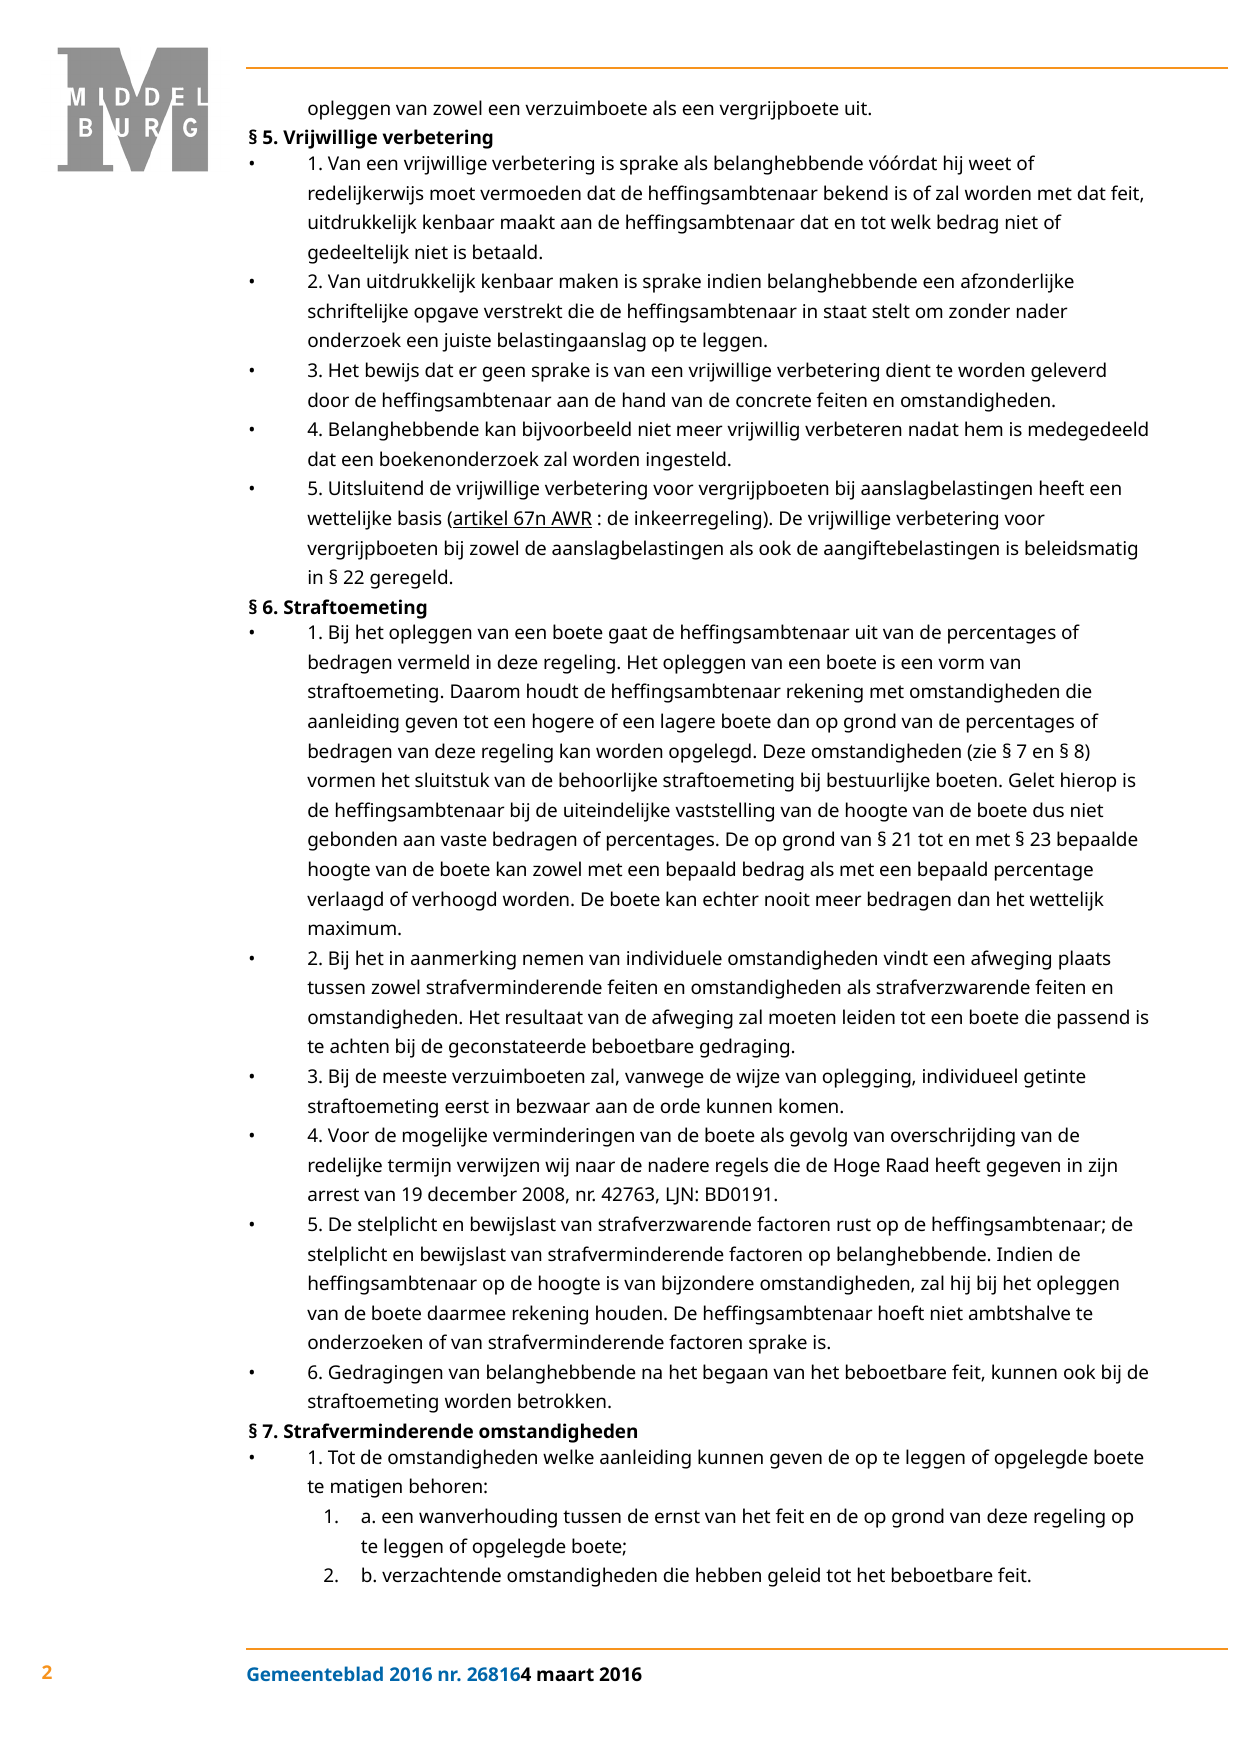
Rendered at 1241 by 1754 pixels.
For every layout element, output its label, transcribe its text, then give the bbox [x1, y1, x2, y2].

list 2. Bij het in aanmerking nemen van individuele omstandigheden vindt een afweging plaats tussen zowel strafverminderende feiten en omstandigheden als strafverzwarende feiten en omstandigheden. Het resultaat van de afweging zal moeten leiden tot een boete die passend is te achten bij de geconstateerde beboetbare gedraging. [248, 945, 1152, 1059]
list 5. De stelplicht en bewijslast van strafverzwarende factoren rust op de heffingsambtenaar; de stelplicht en bewijslast van strafverminderende factoren op belanghebbende. Indien de heffingsambtenaar op de hoogte is van bijzondere omstandigheden, zal hij bij het opleggen van de boete daarmee rekening houden. De heffingsambtenaar hoeft niet ambtshalve te onderzoeken of van strafverminderende factoren sprake is. [248, 1211, 1152, 1355]
list 4. Voor de mogelijke verminderingen van de boete als gevolg van overschrijding van de redelijke termijn verwijzen wij naar de nadere regels die de Hoge Raad heeft gegeven in zijn arrest van 19 december 2008, nr. 42763, LJN: BD0191. [248, 1122, 1152, 1207]
text § 7. Strafverminderende omstandigheden [248, 1418, 1152, 1444]
list b. verzachtende omstandigheden die hebben geleid tot het beboetbare feit. [323, 1562, 1152, 1588]
text § 6. Straftoemeting [248, 594, 1152, 619]
list 1. Tot de omstandigheden welke aanleiding kunnen geven de op te leggen of opgelegde boete te matigen behoren: [248, 1444, 1152, 1499]
text § 5. Vrijwillige verbetering [248, 124, 1152, 150]
list 6. Gedragingen van belanghebbende na het begaan van het beboetbare feit, kunnen ook bij de straftoemeting worden betrokken. [248, 1359, 1152, 1414]
list 5. Uitsluitend de vrijwillige verbetering voor vergrijpboeten bij aanslagbelastingen heeft een wettelijke basis (artikel 67n AWR : de inkeerregeling). De vrijwillige verbetering voor vergrijpboeten bij zowel de aanslagbelastingen als ook de aangiftebelastingen is beleidsmatig in § 22 geregeld. [248, 476, 1152, 590]
list 3. Bij de meeste verzuimboeten zal, vanwege de wijze van oplegging, individueel getinte straftoemeting eerst in bezwaar aan de orde kunnen komen. [248, 1063, 1152, 1119]
list 4. Belanghebbende kan bijvoorbeeld niet meer vrijwillig verbeteren nadat hem is medegedeeld dat een boekenonderzoek zal worden ingesteld. [248, 416, 1152, 472]
list 1. Bij het opleggen van een boete gaat de heffingsambtenaar uit van de percentages of bedragen vermeld in deze regeling. Het opleggen van een boete is een vorm van straftoemeting. Daarom houdt de heffingsambtenaar rekening met omstandigheden die aanleiding geven tot een hogere of een lagere boete dan op grond van de percentages of bedragen van deze regeling kan worden opgelegd. Deze omstandigheden (zie § 7 en § 8) vormen het sluitstuk van de behoorlijke straftoemeting bij bestuurlijke boeten. Gelet hierop is de heffingsambtenaar bij de uiteindelijke vaststelling van de hoogte van de boete dus niet gebonden aan vaste bedragen of percentages. De op grond van § 21 tot en met § 23 bepaalde hoogte van de boete kan zowel met een bepaald bedrag als met een bepaald percentage verlaagd of verhoogd worden. De boete kan echter nooit meer bedragen dan het wettelijk maximum. [248, 619, 1152, 941]
list 1. Van een vrijwillige verbetering is sprake als belanghebbende vóórdat hij weet of redelijkerwijs moet vermoeden dat de heffingsambtenaar bekend is of zal worden met dat feit, uitdrukkelijk kenbaar maakt aan de heffingsambtenaar dat en tot welk bedrag niet of gedeeltelijk niet is betaald. [248, 150, 1152, 264]
list 3. Het bewijs dat er geen sprake is van een vrijwillige verbetering dient te worden geleverd door de heffingsambtenaar aan de hand van de concrete feiten en omstandigheden. [248, 357, 1152, 412]
picture [41, 47, 231, 172]
list opleggen van zowel een verzuimboete als een vergrijpboete uit. [248, 95, 1152, 121]
list a. een wanverhouding tussen de ernst van het feit en de op grond van deze regeling op te leggen of opgelegde boete; [323, 1503, 1152, 1558]
list 2. Van uitdrukkelijk kenbaar maken is sprake indien belanghebbende een afzonderlijke schriftelijke opgave verstrekt die de heffingsambtenaar in staat stelt om zonder nader onderzoek een juiste belastingaanslag op te leggen. [248, 268, 1152, 353]
